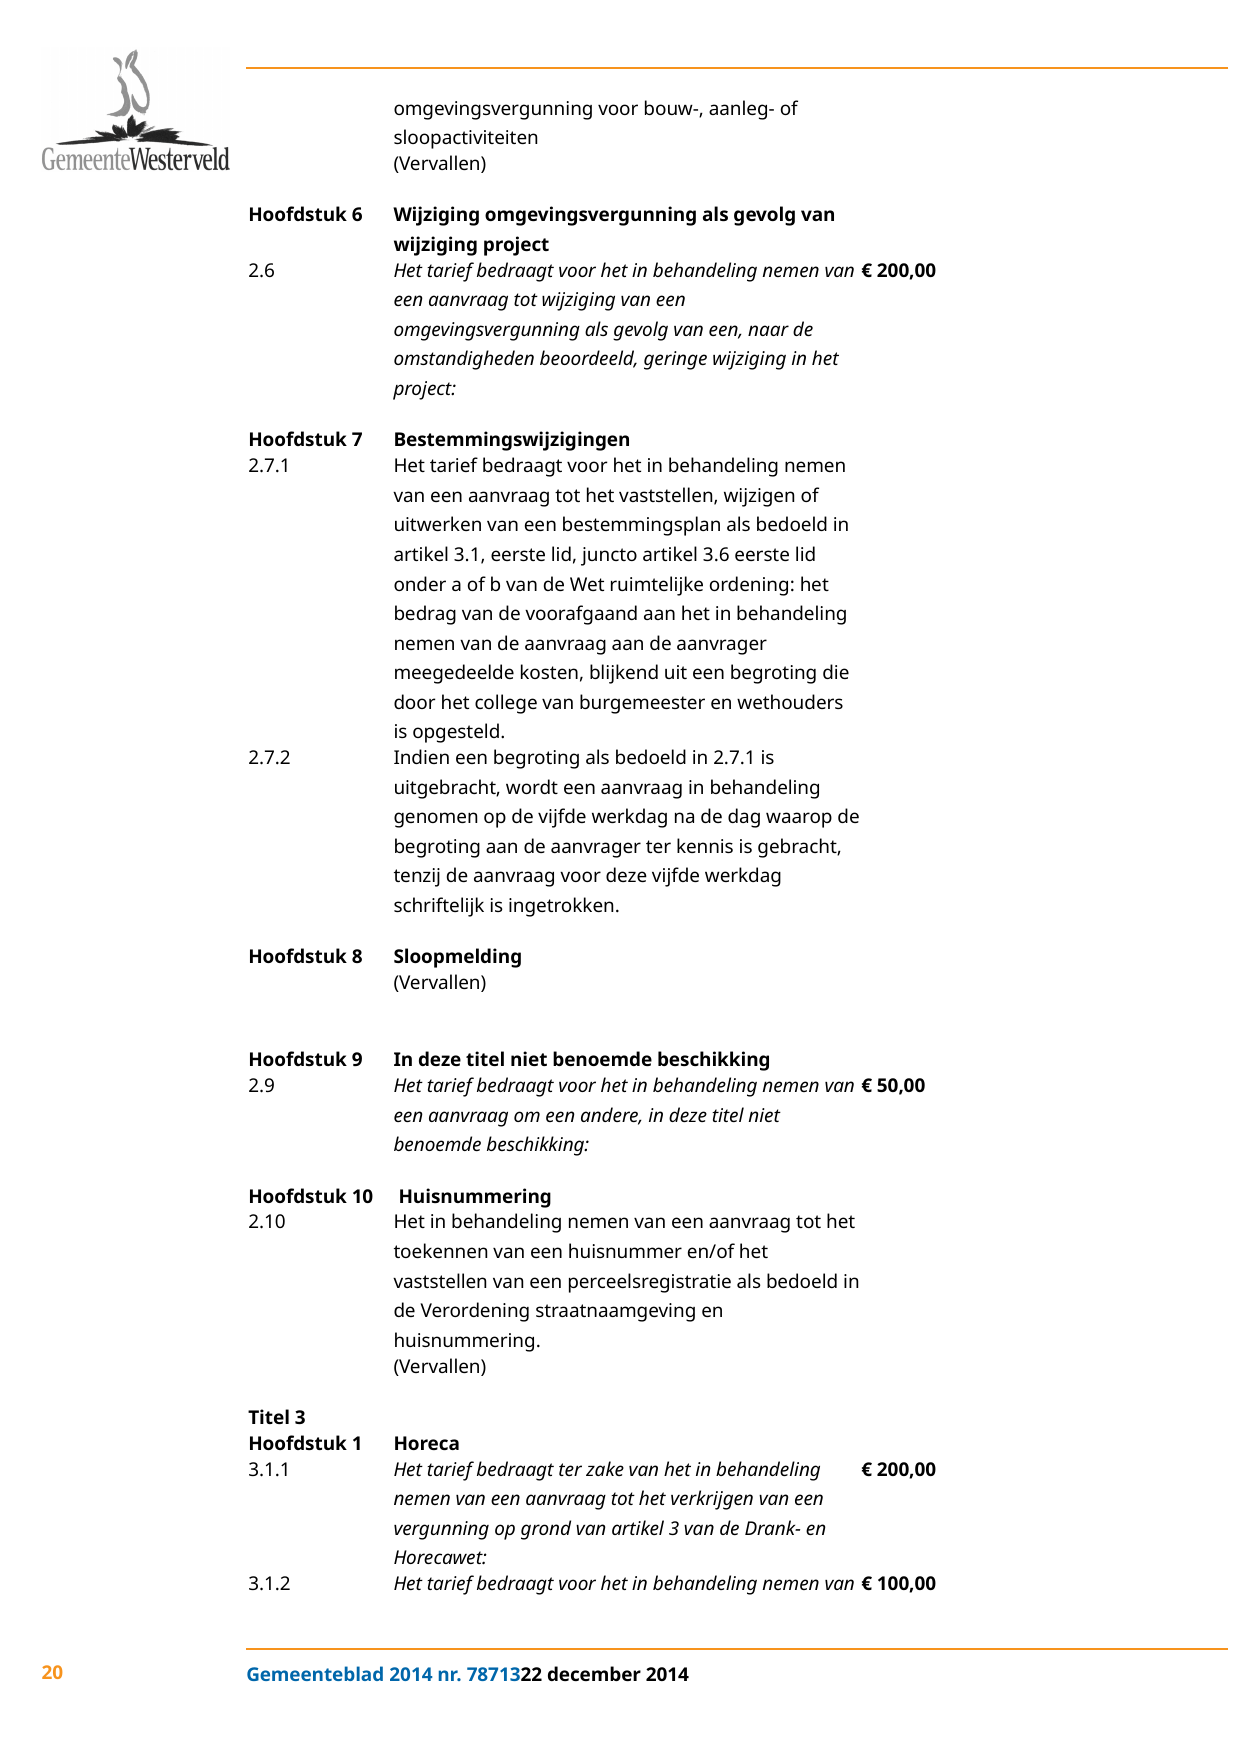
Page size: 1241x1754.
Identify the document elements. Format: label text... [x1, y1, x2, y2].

table_cell [861, 944, 1006, 969]
table_cell [1006, 1209, 1152, 1353]
table_cell [393, 1157, 861, 1183]
table_cell [248, 970, 393, 995]
table_cell (Vervallen) [393, 970, 861, 995]
table_cell [861, 401, 1006, 427]
picture [41, 47, 231, 172]
table_cell Hoofdstuk 8 [248, 944, 393, 969]
table_cell [248, 1353, 393, 1378]
table_cell [393, 176, 861, 202]
table_cell [861, 1430, 1006, 1456]
table_cell [248, 1379, 393, 1404]
table_cell [1006, 1456, 1152, 1570]
table_cell € 200,00 [861, 257, 1006, 401]
table_cell Het tarief bedraagt ter zake van het in behandeling nemen van een aanvraag tot het verkrijgen van een vergunning op grond van artikel 3 van de Drank- en Horecawet: [393, 1456, 861, 1570]
table_cell Horeca [393, 1430, 861, 1456]
table_cell € 100,00 [861, 1570, 1006, 1596]
table_cell 3.1.2 [248, 1570, 393, 1596]
table_cell 2.7.2 [248, 744, 393, 918]
table_cell Hoofdstuk 6 [248, 202, 393, 257]
table_cell [1006, 1404, 1152, 1430]
table_cell [861, 1183, 1006, 1209]
table_cell Het in behandeling nemen van een aanvraag tot het toekennen van een huisnummer en/of het vaststellen van een perceelsregistratie als bedoeld in de Verordening straatnaamgeving en huisnummering. [393, 1209, 861, 1353]
table_cell [248, 918, 393, 944]
table_cell [1006, 1430, 1152, 1456]
table_cell [861, 202, 1006, 257]
table_cell [861, 1157, 1006, 1183]
table_cell [1006, 202, 1152, 257]
table_cell 2.9 [248, 1073, 393, 1157]
table_cell Wijziging omgevingsvergunning als gevolg van wijziging project [393, 202, 861, 257]
table_cell [861, 176, 1006, 202]
table_header [861, 1047, 1006, 1072]
table_cell Het tarief bedraagt voor het in behandeling nemen van een aanvraag tot wijziging van een omgevingsvergunning als gevolg van een, naar de omstandigheden beoordeeld, geringe wijziging in het project: [393, 257, 861, 401]
table_cell [861, 453, 1006, 744]
table_cell Het tarief bedraagt voor het in behandeling nemen van een aanvraag tot het vaststellen, wijzigen of uitwerken van een bestemmingsplan als bedoeld in artikel 3.1, eerste lid, juncto artikel 3.6 eerste lid onder a of b van de Wet ruimtelijke ordening: het bedrag van de voorafgaand aan het in behandeling nemen van de aanvraag aan de aanvrager meegedeelde kosten, blijkend uit een begroting die door het college van burgemeester en wethouders is opgesteld. [393, 453, 861, 744]
table_cell Het tarief bedraagt voor het in behandeling nemen van [393, 1570, 861, 1596]
table_cell [861, 150, 1006, 176]
table_cell [1006, 150, 1152, 176]
table_cell [1006, 427, 1152, 452]
table_cell [1006, 95, 1152, 150]
table_cell [248, 176, 393, 202]
table_cell [861, 744, 1006, 918]
table_cell (Vervallen) [393, 1353, 861, 1378]
table_cell [861, 970, 1006, 995]
table_cell (Vervallen) [393, 150, 861, 176]
table_cell [1006, 401, 1152, 427]
table_cell [1006, 1073, 1152, 1157]
table_cell [861, 918, 1006, 944]
table_cell [1006, 1379, 1152, 1404]
table_cell [861, 1404, 1006, 1430]
table_cell [1006, 744, 1152, 918]
table_header In deze titel niet benoemde beschikking [393, 1047, 861, 1072]
table_cell [1006, 970, 1152, 995]
table_cell [1006, 1570, 1152, 1596]
table_cell [248, 401, 393, 427]
table_cell € 200,00 [861, 1456, 1006, 1570]
table_cell [1006, 257, 1152, 401]
table_cell omgevingsvergunning voor bouw-, aanleg- of sloopactiviteiten [393, 95, 861, 150]
table_header Hoofdstuk 9 [248, 1047, 393, 1072]
table_cell [248, 1157, 393, 1183]
table_cell 3.1.1 [248, 1456, 393, 1570]
table_cell [248, 150, 393, 176]
table_cell [861, 1379, 1006, 1404]
table_cell [1006, 918, 1152, 944]
table_cell [248, 95, 393, 150]
table_cell Huisnummering [393, 1183, 861, 1209]
table_cell 2.10 [248, 1209, 393, 1353]
table_cell [1006, 1353, 1152, 1378]
table_cell [1006, 1157, 1152, 1183]
table_cell Hoofdstuk 7 [248, 427, 393, 452]
table_cell € 50,00 [861, 1073, 1006, 1157]
table_cell [393, 918, 861, 944]
table_cell Hoofdstuk 10 [248, 1183, 393, 1209]
table_cell Sloopmelding [393, 944, 861, 969]
table_cell [1006, 944, 1152, 969]
table_cell [1006, 1183, 1152, 1209]
table_cell 2.7.1 [248, 453, 393, 744]
table_cell [1006, 176, 1152, 202]
table_cell Titel 3 [248, 1404, 393, 1430]
table_header [1006, 1047, 1152, 1072]
table_cell [861, 1209, 1006, 1353]
table_cell [393, 1379, 861, 1404]
table_cell [861, 95, 1006, 150]
table_cell 2.6 [248, 257, 393, 401]
table_cell [393, 401, 861, 427]
table_cell [393, 1404, 861, 1430]
table_cell Indien een begroting als bedoeld in 2.7.1 is uitgebracht, wordt een aanvraag in behandeling genomen op de vijfde werkdag na de dag waarop de begroting aan de aanvrager ter kennis is gebracht, tenzij de aanvraag voor deze vijfde werkdag schriftelijk is ingetrokken. [393, 744, 861, 918]
table_cell Bestemmingswijzigingen [393, 427, 861, 452]
table_cell Hoofdstuk 1 [248, 1430, 393, 1456]
table_cell Het tarief bedraagt voor het in behandeling nemen van een aanvraag om een andere, in deze titel niet benoemde beschikking: [393, 1073, 861, 1157]
table_cell [861, 1353, 1006, 1378]
table_cell [861, 427, 1006, 452]
table_cell [1006, 453, 1152, 744]
